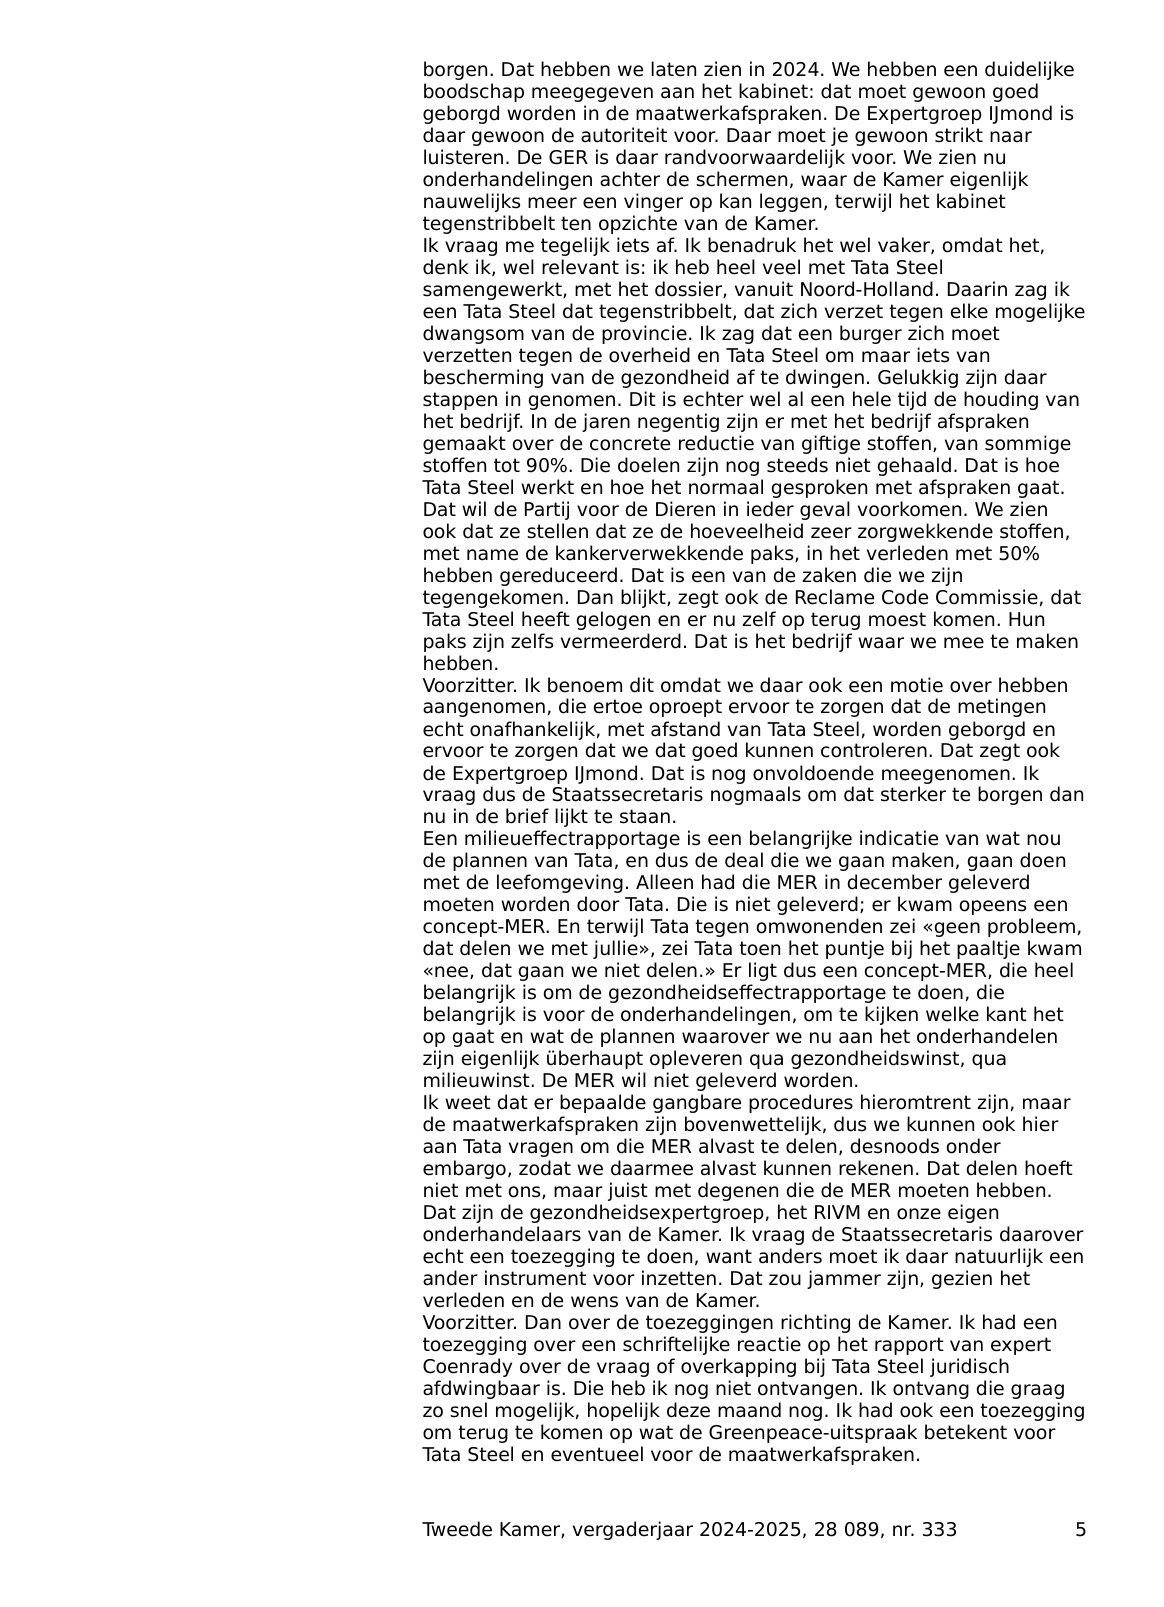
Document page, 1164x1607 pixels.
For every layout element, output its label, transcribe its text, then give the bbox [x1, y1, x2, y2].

text Ik vraag me tegelijk iets af. Ik benadruk het wel vaker, omdat het, denk ik, wel relevant is: ik heb heel veel met Tata Steel samengewerkt, met het dossier, vanuit Noord-Holland. Daarin zag ik een Tata Steel dat tegenstribbelt, dat zich verzet tegen elke mogelijke dwangsom van de provincie. Ik zag dat een burger zich moet verzetten tegen de overheid en Tata Steel om maar iets van bescherming van de gezondheid af te dwingen. Gelukkig zijn daar stappen in genomen. Dit is echter wel al een hele tijd de houding van het bedrijf. In de jaren negentig zijn er met het bedrijf afspraken gemaakt over de concrete reductie van giftige stoffen, van sommige stoffen tot 90%. Die doelen zijn nog steeds niet gehaald. Dat is hoe Tata Steel werkt en hoe het normaal gesproken met afspraken gaat. Dat wil de Partij voor de Dieren in ieder geval voorkomen. We zien ook dat ze stellen dat ze de hoeveelheid zeer zorgwekkende stoffen, met name de kankerverwekkende paks, in het verleden met 50% hebben gereduceerd. Dat is een van de zaken die we zijn tegengekomen. Dan blijkt, zegt ook de Reclame Code Commissie, dat Tata Steel heeft gelogen en er nu zelf op terug moest komen. Hun paks zijn zelfs vermeerderd. Dat is het bedrijf waar we mee te maken hebben. [422, 235, 1087, 674]
text Ik weet dat er bepaalde gangbare procedures hieromtrent zijn, maar de maatwerkafspraken zijn bovenwettelijk, dus we kunnen ook hier aan Tata vragen om die MER alvast te delen, desnoods onder embargo, zodat we daarmee alvast kunnen rekenen. Dat delen hoeft niet met ons, maar juist met degenen die de MER moeten hebben. Dat zijn de gezondheidsexpertgroep, het RIVM en onze eigen onderhandelaars van de Kamer. Ik vraag de Staatssecretaris daarover echt een toezegging te doen, want anders moet ik daar natuurlijk een ander instrument voor inzetten. Dat zou jammer zijn, gezien het verleden en de wens van de Kamer. [422, 1092, 1087, 1312]
text Voorzitter. Dan over de toezeggingen richting de Kamer. Ik had een toezegging over een schriftelijke reactie op het rapport van expert Coenrady over de vraag of overkapping bij Tata Steel juridisch afdwingbaar is. Die heb ik nog niet ontvangen. Ik ontvang die graag zo snel mogelijk, hopelijk deze maand nog. Ik had ook een toezegging om terug te komen op wat de Greenpeace-uitspraak betekent voor Tata Steel en eventueel voor de maatwerkafspraken. [422, 1312, 1087, 1466]
text borgen. Dat hebben we laten zien in 2024. We hebben een duidelijke boodschap meegegeven aan het kabinet: dat moet gewoon goed geborgd worden in de maatwerkafspraken. De Expertgroep IJmond is daar gewoon de autoriteit voor. Daar moet je gewoon strikt naar luisteren. De GER is daar randvoorwaardelijk voor. We zien nu onderhandelingen achter de schermen, waar de Kamer eigenlijk nauwelijks meer een vinger op kan leggen, terwijl het kabinet tegenstribbelt ten opzichte van de Kamer. [422, 59, 1087, 235]
text Een milieueffectrapportage is een belangrijke indicatie van wat nou de plannen van Tata, en dus de deal die we gaan maken, gaan doen met de leefomgeving. Alleen had die MER in december geleverd moeten worden door Tata. Die is niet geleverd; er kwam opeens een concept-MER. En terwijl Tata tegen omwonenden zei «geen probleem, dat delen we met jullie», zei Tata toen het puntje bij het paaltje kwam «nee, dat gaan we niet delen.» Er ligt dus een concept-MER, die heel belangrijk is om de gezondheidseffectrapportage te doen, die belangrijk is voor de onderhandelingen, om te kijken welke kant het op gaat en wat de plannen waarover we nu aan het onderhandelen zijn eigenlijk überhaupt opleveren qua gezondheidswinst, qua milieuwinst. De MER wil niet geleverd worden. [422, 828, 1087, 1092]
text Voorzitter. Ik benoem dit omdat we daar ook een motie over hebben aangenomen, die ertoe oproept ervoor te zorgen dat de metingen echt onafhankelijk, met afstand van Tata Steel, worden geborgd en ervoor te zorgen dat we dat goed kunnen controleren. Dat zegt ook de Expertgroep IJmond. Dat is nog onvoldoende meegenomen. Ik vraag dus de Staatssecretaris nogmaals om dat sterker te borgen dan nu in de brief lijkt te staan. [422, 674, 1087, 828]
